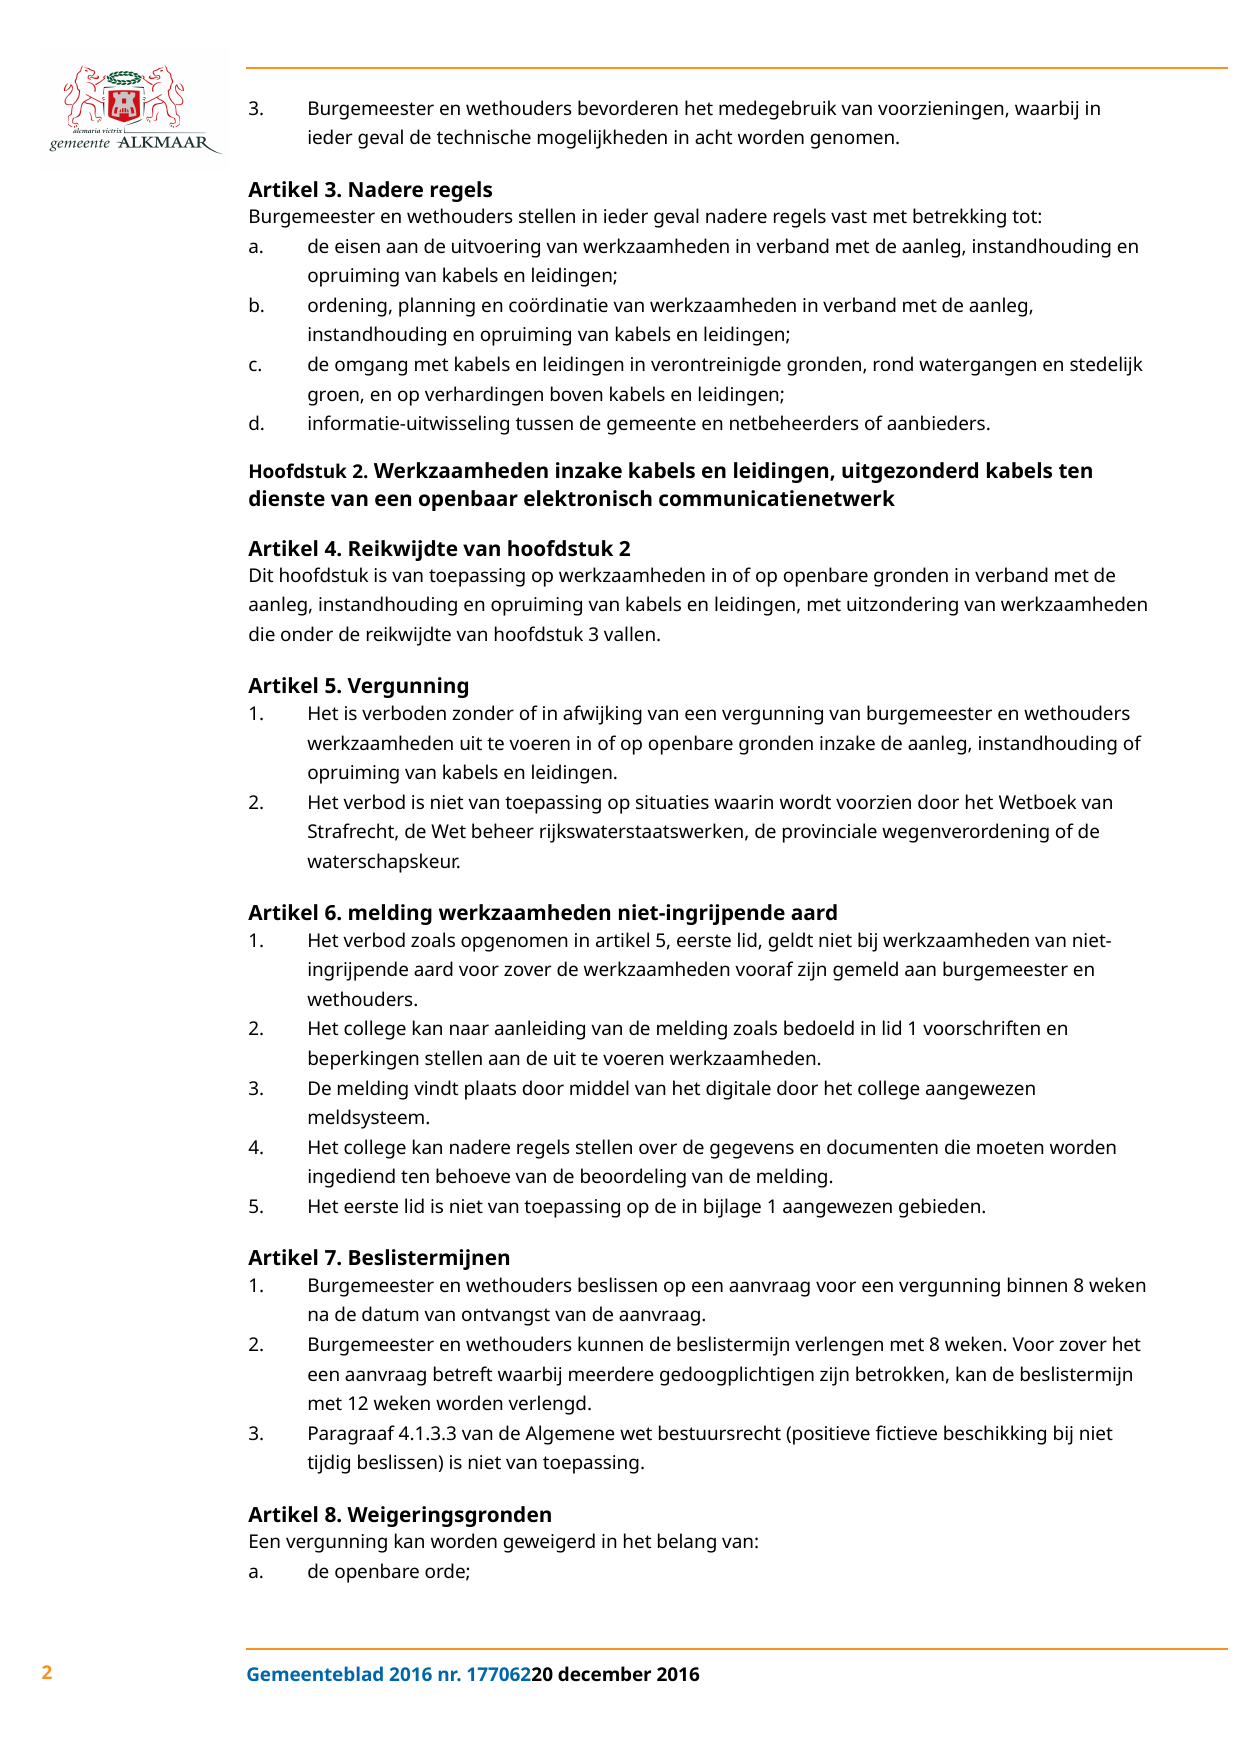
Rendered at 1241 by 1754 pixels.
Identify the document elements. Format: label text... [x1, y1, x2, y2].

list Het verbod zoals opgenomen in artikel 5, eerste lid, geldt niet bij werkzaamheden van niet-ingrijpende aard voor zover de werkzaamheden vooraf zijn gemeld aan burgemeester en wethouders. [248, 927, 1152, 1012]
list Het is verboden zonder of in afwijking van een vergunning van burgemeester en wethouders werkzaamheden uit te voeren in of op openbare gronden inzake de aanleg, instandhouding of opruiming van kabels en leidingen. [248, 700, 1152, 785]
list Het college kan nadere regels stellen over de gegevens en documenten die moeten worden ingediend ten behoeve van de beoordeling van de melding. [248, 1134, 1152, 1189]
list Burgemeester en wethouders kunnen de beslistermijn verlengen met 8 weken. Voor zover het een aanvraag betreft waarbij meerdere gedoogplichtigen zijn betrokken, kan de beslistermijn met 12 weken worden verlengd. [248, 1331, 1152, 1416]
text Artikel 5. Vergunning [248, 672, 1152, 700]
list Burgemeester en wethouders beslissen op een aanvraag voor een vergunning binnen 8 weken na de datum van ontvangst van de aanvraag. [248, 1272, 1152, 1327]
list informatie-uitwisseling tussen de gemeente en netbeheerders of aanbieders. [248, 410, 1152, 436]
list Het verbod is niet van toepassing op situaties waarin wordt voorzien door het Wetboek van Strafrecht, de Wet beheer rijkswaterstaatswerken, de provinciale wegenverordening of de waterschapskeur. [248, 789, 1152, 874]
list Paragraaf 4.1.3.3 van de Algemene wet bestuursrecht (positieve fictieve beschikking bij niet tijdig beslissen) is niet van toepassing. [248, 1420, 1152, 1475]
list De melding vindt plaats door middel van het digitale door het college aangewezen meldsysteem. [248, 1075, 1152, 1130]
list de eisen aan de uitvoering van werkzaamheden in verband met de aanleg, instandhouding en opruiming van kabels en leidingen; [248, 233, 1152, 288]
text Artikel 6. melding werkzaamheden niet-ingrijpende aard [248, 898, 1152, 927]
list Het college kan naar aanleiding van de melding zoals bedoeld in lid 1 voorschriften en beperkingen stellen aan de uit te voeren werkzaamheden. [248, 1016, 1152, 1071]
text Artikel 7. Beslistermijnen [248, 1243, 1152, 1272]
list ordening, planning en coördinatie van werkzaamheden in verband met de aanleg, instandhouding en opruiming van kabels en leidingen; [248, 292, 1152, 347]
text Artikel 3. Nadere regels [248, 175, 1152, 203]
text Dit hoofdstuk is van toepassing op werkzaamheden in of op openbare gronden in verband met de aanleg, instandhouding en opruiming van kabels en leidingen, met uitzondering van werkzaamheden die onder de reikwijdte van hoofdstuk 3 vallen. [248, 562, 1152, 647]
list de omgang met kabels en leidingen in verontreinigde gronden, rond watergangen en stedelijk groen, en op verhardingen boven kabels en leidingen; [248, 351, 1152, 406]
text Artikel 4. Reikwijdte van hoofdstuk 2 [248, 534, 1152, 562]
list de openbare orde; [248, 1558, 1152, 1584]
list Burgemeester en wethouders bevorderen het medegebruik van voorzieningen, waarbij in ieder geval de technische mogelijkheden in acht worden genomen. [248, 95, 1152, 150]
text Burgemeester en wethouders stellen in ieder geval nadere regels vast met betrekking tot: [248, 203, 1152, 229]
picture [41, 47, 231, 172]
text Hoofdstuk 2. Werkzaamheden inzake kabels en leidingen, uitgezonderd kabels ten dienste van een openbaar elektronisch communicatienetwerk [248, 456, 1152, 513]
list Het eerste lid is niet van toepassing op de in bijlage 1 aangewezen gebieden. [248, 1193, 1152, 1219]
text Een vergunning kan worden geweigerd in het belang van: [248, 1528, 1152, 1554]
text Artikel 8. Weigeringsgronden [248, 1500, 1152, 1528]
